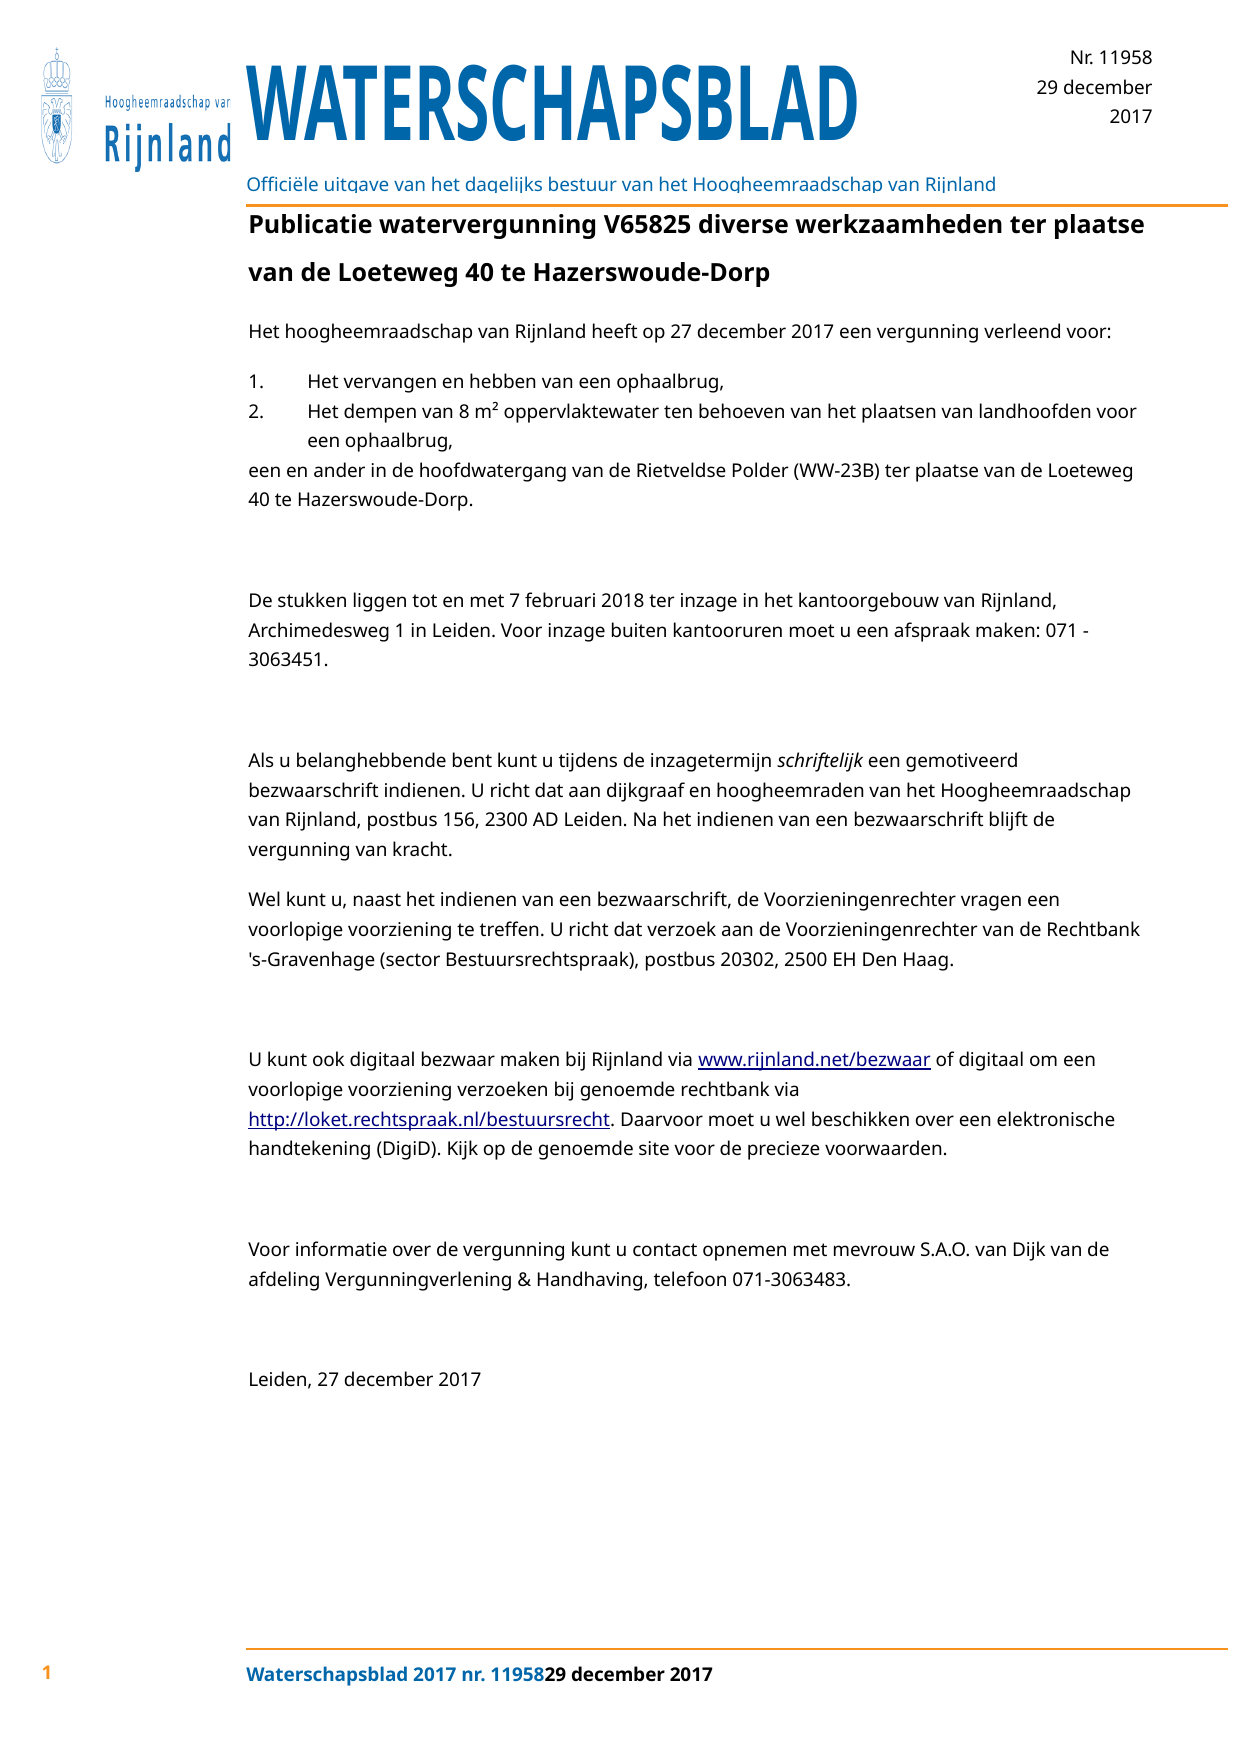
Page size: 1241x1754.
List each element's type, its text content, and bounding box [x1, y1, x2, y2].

text Leiden, 27 december 2017 [248, 1367, 1152, 1392]
list Het dempen van 8 m² oppervlaktewater ten behoeven van het plaatsen van landhoofden voor een ophaalbrug, [248, 398, 1152, 453]
text Wel kunt u, naast het indienen van een bezwaarschrift, de Voorzieningenrechter vragen een voorlopige voorziening te treffen. U richt dat verzoek aan de Voorzieningenrechter van de Rechtbank 's-Gravenhage (sector Bestuursrechtspraak), postbus 20302, 2500 EH Den Haag. [248, 887, 1152, 972]
list Het vervangen en hebben van een ophaalbrug, [248, 368, 1152, 394]
text U kunt ook digitaal bezwaar maken bij Rijnland via www.rijnland.net/bezwaar of digitaal om een voorlopige voorziening verzoeken bij genoemde rechtbank via http://loket.rechtspraak.nl/bestuursrecht. Daarvoor moet u wel beschikken over een elektronische handtekening (DigiD). Kijk op de genoemde site voor de precieze voorwaarden. [248, 1047, 1152, 1161]
text Als u belanghebbende bent kunt u tijdens de inzagetermijn schriftelijk een gemotiveerd bezwaarschrift indienen. U richt dat aan dijkgraaf en hoogheemraden van het Hoogheemraadschap van Rijnland, postbus 156, 2300 AD Leiden. Na het indienen van een bezwaarschrift blijft de vergunning van kracht. [248, 747, 1152, 862]
text Voor informatie over de vergunning kunt u contact opnemen met mevrouw S.A.O. van Dijk van de afdeling Vergunningverlening & Handhaving, telefoon 071-3063483. [248, 1236, 1152, 1292]
text Het hoogheemraadschap van Rijnland heeft op 27 december 2017 een vergunning verleend voor: [248, 318, 1152, 344]
text Publicatie watervergunning V65825 diverse werkzaamheden ter plaatse van de Loeteweg 40 te Hazerswoude-Dorp [248, 207, 1152, 288]
text De stukken liggen tot en met 7 februari 2018 ter inzage in het kantoorgebouw van Rijnland, Archimedesweg 1 in Leiden. Voor inzage buiten kantooruren moet u een afspraak maken: 071 - 3063451. [248, 587, 1152, 672]
picture [41, 47, 231, 172]
text een en ander in de hoofdwatergang van de Rietveldse Polder (WW-23B) ter plaatse van de Loeteweg 40 te Hazerswoude-Dorp. [248, 457, 1152, 512]
